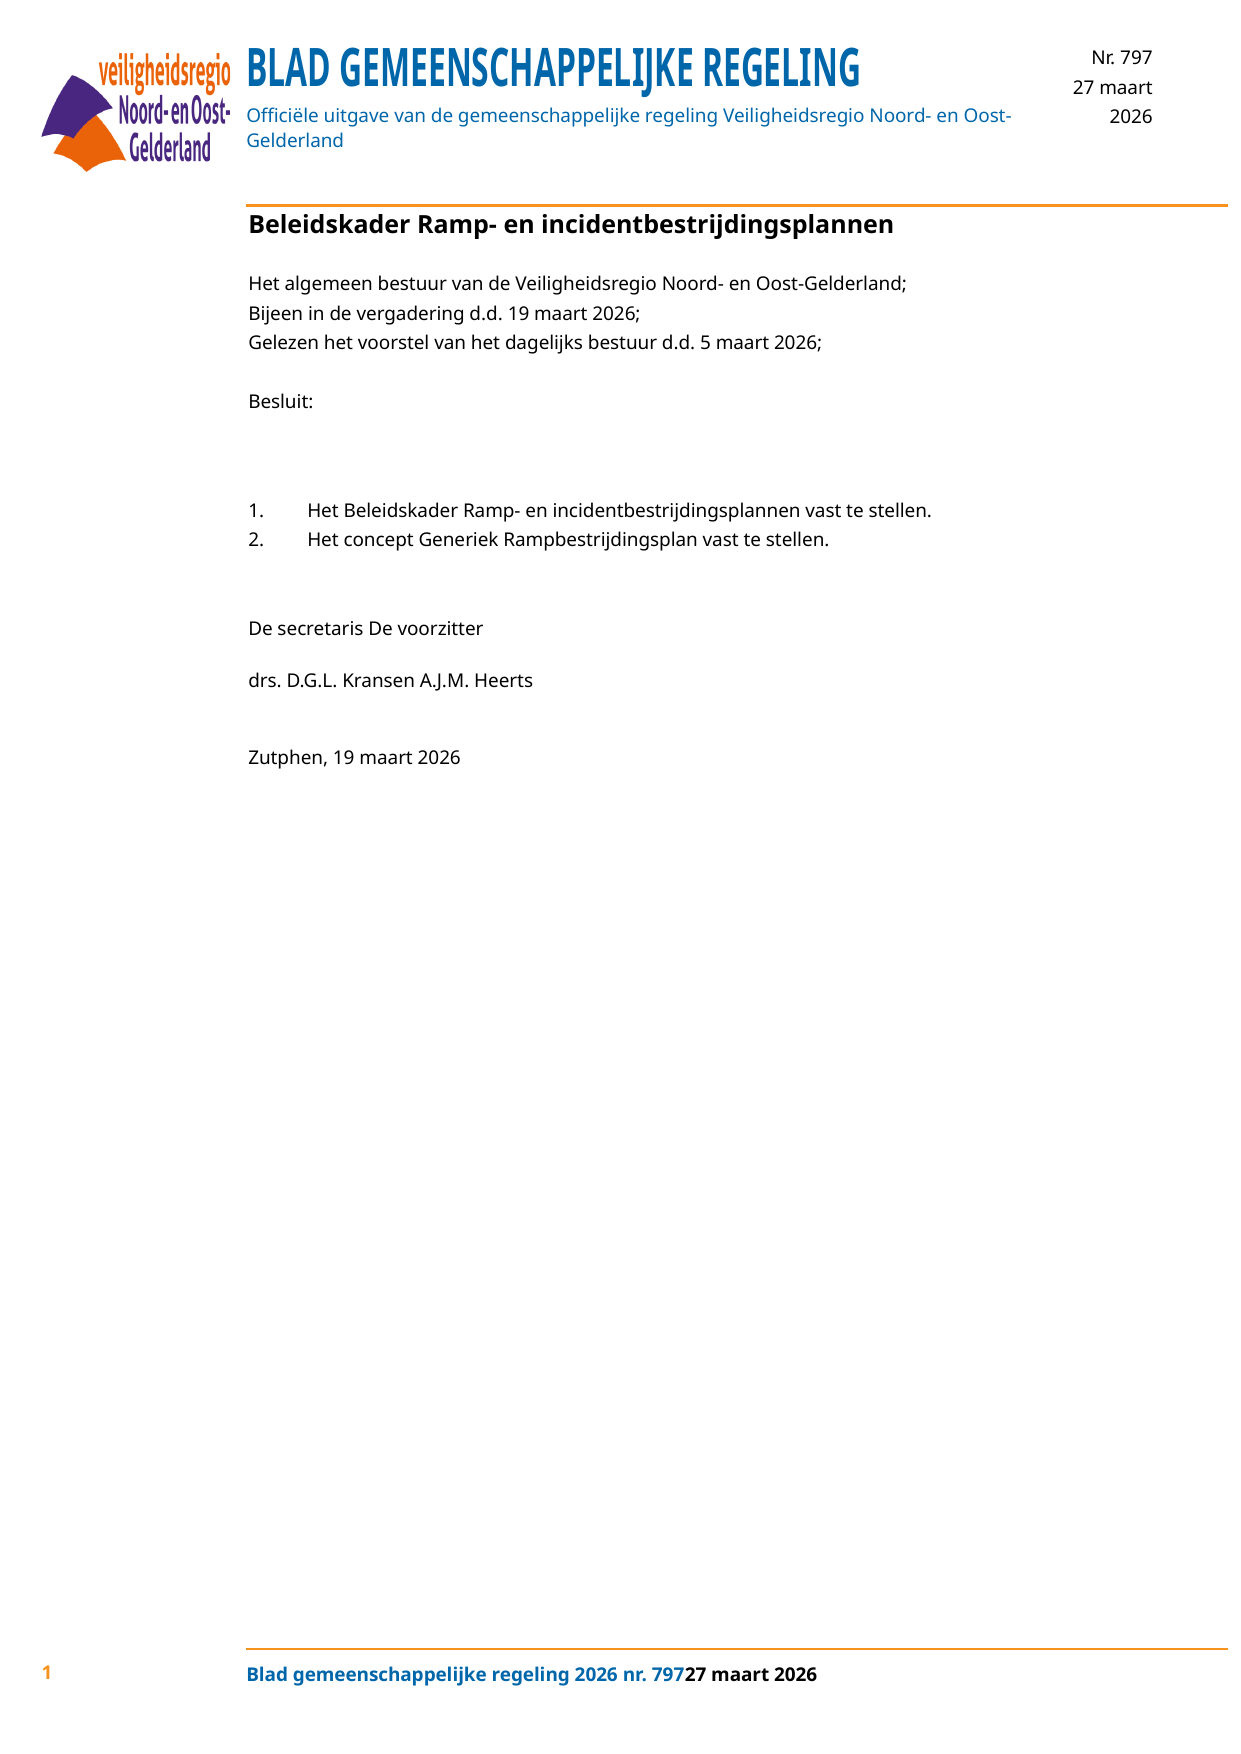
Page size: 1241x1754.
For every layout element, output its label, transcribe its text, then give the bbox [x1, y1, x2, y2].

text Het algemeen bestuur van de Veiligheidsregio Noord- en Oost-Gelderland; [248, 270, 1152, 296]
list Het Beleidskader Ramp- en incidentbestrijdingsplannen vast te stellen. [248, 497, 1152, 523]
picture [41, 47, 231, 172]
text Zutphen, 19 maart 2026 [248, 744, 1152, 770]
text Beleidskader Ramp- en incidentbestrijdingsplannen [248, 207, 1152, 241]
text drs. D.G.L. Kransen A.J.M. Heerts [248, 667, 1152, 693]
text Gelezen het voorstel van het dagelijks bestuur d.d. 5 maart 2026; [248, 329, 1152, 355]
text De secretaris De voorzitter [248, 615, 1152, 641]
list Het concept Generiek Rampbestrijdingsplan vast te stellen. [248, 527, 1152, 552]
text Bijeen in de vergadering d.d. 19 maart 2026; [248, 300, 1152, 326]
text Besluit: [248, 389, 1152, 414]
